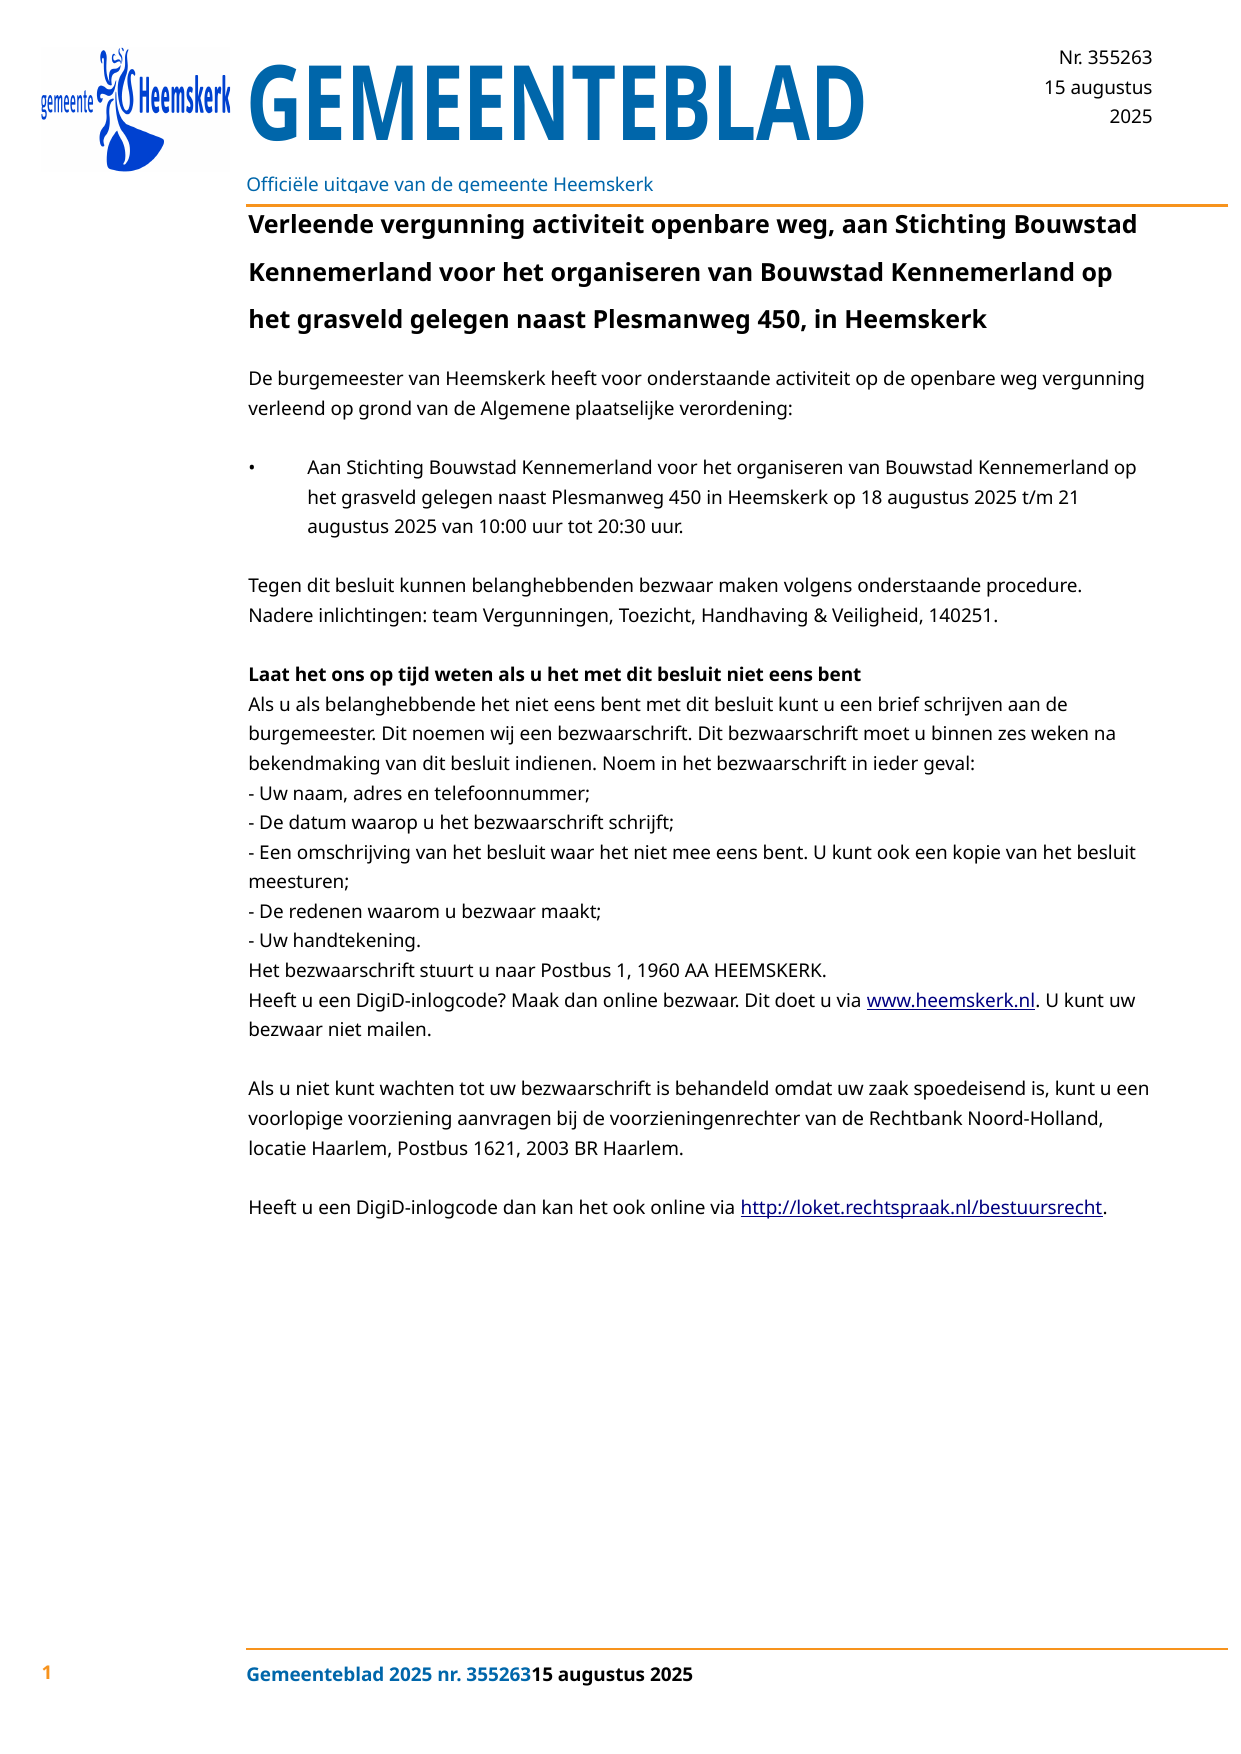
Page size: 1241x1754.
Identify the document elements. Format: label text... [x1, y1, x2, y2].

text - Uw naam, adres en telefoonnummer; [248, 780, 1152, 805]
list Aan Stichting Bouwstad Kennemerland voor het organiseren van Bouwstad Kennemerland op het grasveld gelegen naast Plesmanweg 450 in Heemskerk op 18 augustus 2025 t/m 21 augustus 2025 van 10:00 uur tot 20:30 uur. [248, 454, 1152, 539]
text - De datum waarop u het bezwaarschrift schrijft; [248, 809, 1152, 835]
text Laat het ons op tijd weten als u het met dit besluit niet eens bent [248, 661, 1152, 687]
text Verleende vergunning activiteit openbare weg, aan Stichting Bouwstad Kennemerland voor het organiseren van Bouwstad Kennemerland op het grasveld gelegen naast Plesmanweg 450, in Heemskerk [248, 207, 1152, 336]
text - Een omschrijving van het besluit waar het niet mee eens bent. U kunt ook een kopie van het besluit meesturen; [248, 839, 1152, 894]
text Heeft u een DigiD-inlogcode dan kan het ook online via http://loket.rechtspraak.nl/bestuursrecht. [248, 1194, 1152, 1219]
text Het bezwaarschrift stuurt u naar Postbus 1, 1960 AA HEEMSKERK. [248, 957, 1152, 983]
text Als u als belanghebbende het niet eens bent met dit besluit kunt u een brief schrijven aan de burgemeester. Dit noemen wij een bezwaarschrift. Dit bezwaarschrift moet u binnen zes weken na bekendmaking van dit besluit indienen. Noem in het bezwaarschrift in ieder geval: [248, 691, 1152, 776]
text Tegen dit besluit kunnen belanghebbenden bezwaar maken volgens onderstaande procedure. Nadere inlichtingen: team Vergunningen, Toezicht, Handhaving & Veiligheid, 140251. [248, 573, 1152, 628]
text Heeft u een DigiD-inlogcode? Maak dan online bezwaar. Dit doet u via www.heemskerk.nl. U kunt uw bezwaar niet mailen. [248, 987, 1152, 1042]
text De burgemeester van Heemskerk heeft voor onderstaande activiteit op de openbare weg vergunning verleend op grond van de Algemene plaatselijke verordening: [248, 366, 1152, 421]
picture [41, 47, 231, 172]
text - Uw handtekening. [248, 928, 1152, 953]
text - De redenen waarom u bezwaar maakt; [248, 898, 1152, 924]
text Als u niet kunt wachten tot uw bezwaarschrift is behandeld omdat uw zaak spoedeisend is, kunt u een voorlopige voorziening aanvragen bij de voorzieningenrechter van de Rechtbank Noord-Holland, locatie Haarlem, Postbus 1621, 2003 BR Haarlem. [248, 1076, 1152, 1160]
